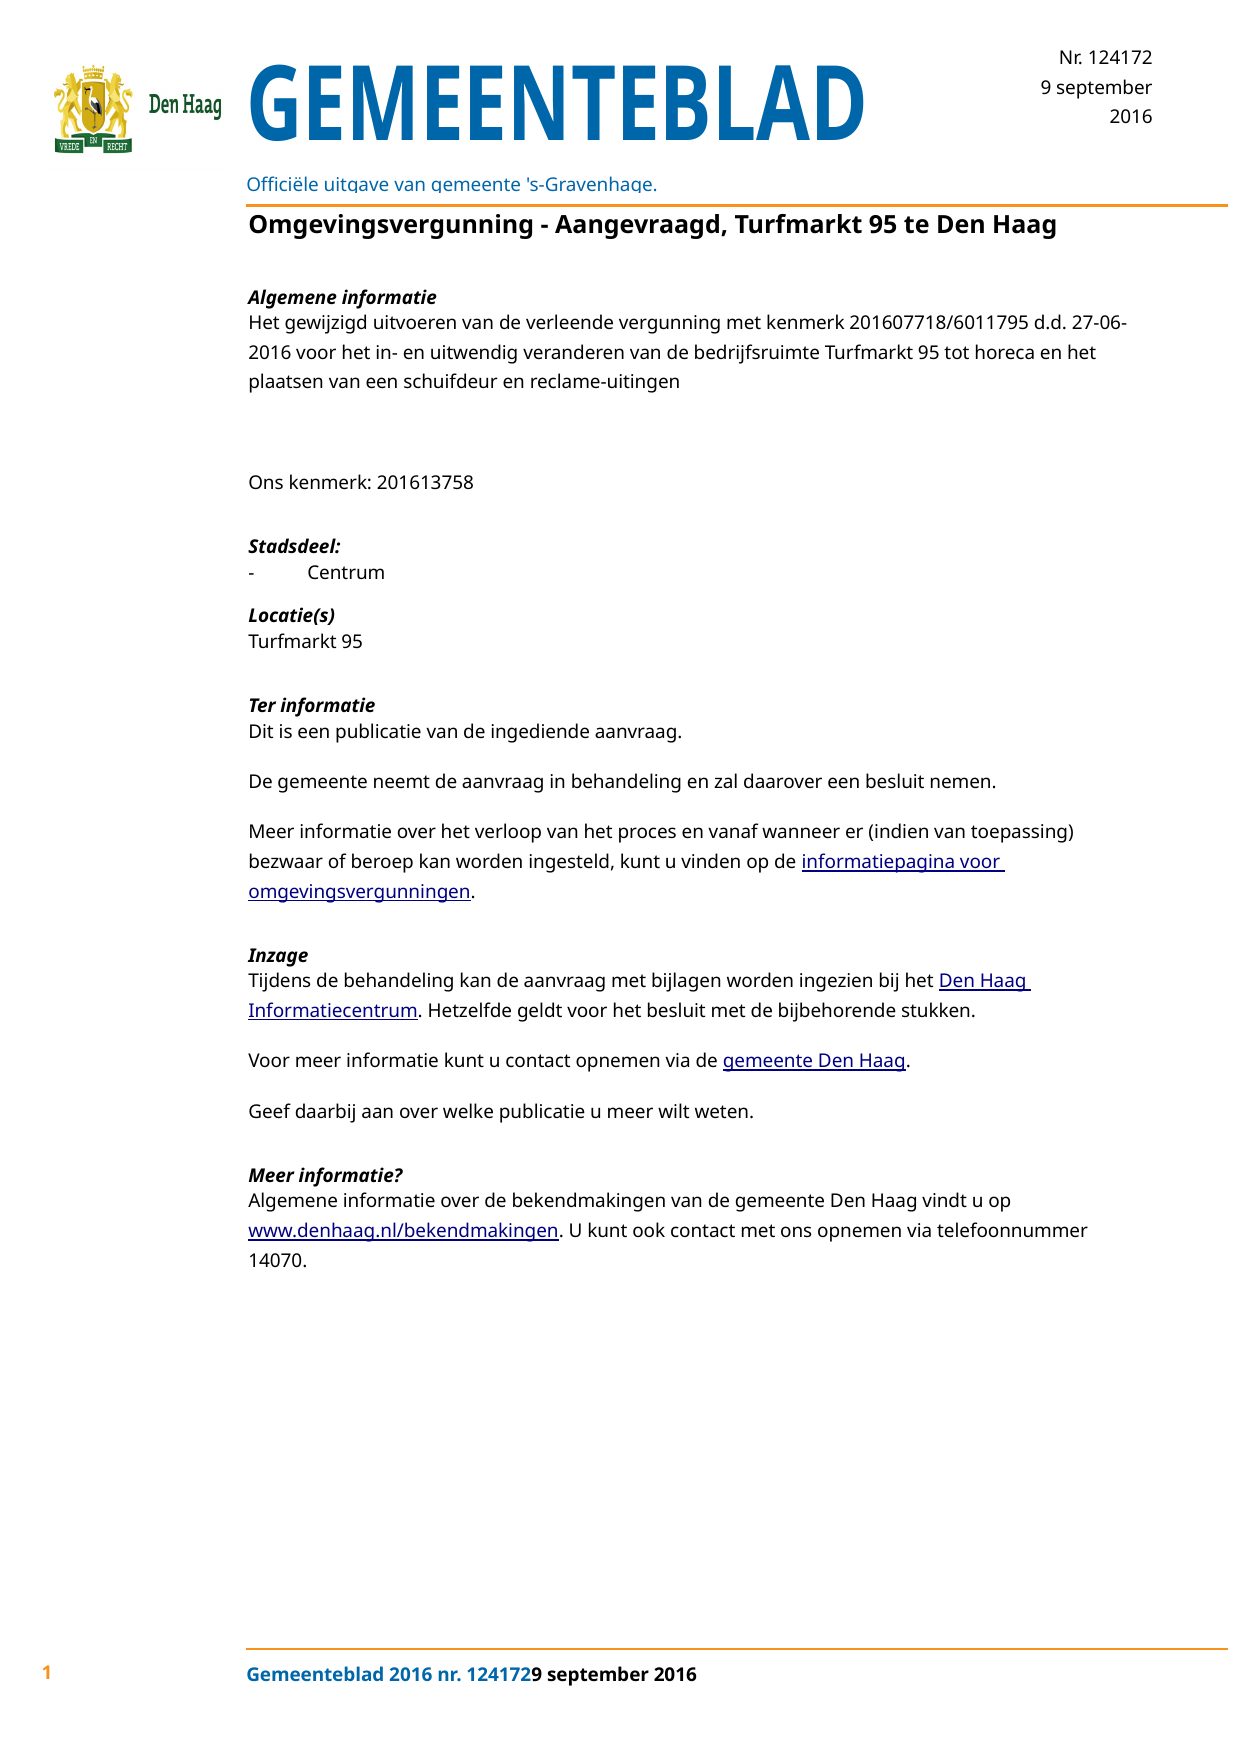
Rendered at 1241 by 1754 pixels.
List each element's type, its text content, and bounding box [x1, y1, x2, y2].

text Het gewijzigd uitvoeren van de verleende vergunning met kenmerk 201607718/6011795 d.d. 27-06-2016 voor het in- en uitwendig veranderen van de bedrijfsruimte Turfmarkt 95 tot horeca en het plaatsen van een schuifdeur en reclame-uitingen [248, 309, 1152, 394]
text Tijdens de behandeling kan de aanvraag met bijlagen worden ingezien bij het Den Haag Informatiecentrum. Hetzelfde geldt voor het besluit met de bijbehorende stukken. [248, 967, 1152, 1023]
list Centrum [248, 559, 1152, 585]
text Turfmarkt 95 [248, 628, 1152, 654]
text De gemeente neemt de aanvraag in behandeling en zal daarover een besluit nemen. [248, 768, 1152, 794]
text Locatie(s) [248, 602, 1152, 628]
text Geef daarbij aan over welke publicatie u meer wilt weten. [248, 1098, 1152, 1124]
text Algemene informatie [248, 284, 1152, 309]
text Meer informatie? [248, 1162, 1152, 1188]
text Ter informatie [248, 692, 1152, 718]
text Inzage [248, 942, 1152, 967]
picture [41, 47, 231, 172]
text Algemene informatie over de bekendmakingen van de gemeente Den Haag vindt u op www.denhaag.nl/bekendmakingen. U kunt ook contact met ons opnemen via telefoonnummer 14070. [248, 1188, 1152, 1272]
text Omgevingsvergunning - Aangevraagd, Turfmarkt 95 te Den Haag [248, 207, 1152, 241]
text Meer informatie over het verloop van het proces en vanaf wanneer er (indien van toepassing) bezwaar of beroep kan worden ingesteld, kunt u vinden op de informatiepagina voor omgevingsvergunningen. [248, 819, 1152, 903]
text Stadsdeel: [248, 533, 1152, 559]
text Voor meer informatie kunt u contact opnemen via de gemeente Den Haag. [248, 1047, 1152, 1073]
text Ons kenmerk: 201613758 [248, 469, 1152, 495]
text Dit is een publicatie van de ingediende aanvraag. [248, 718, 1152, 743]
